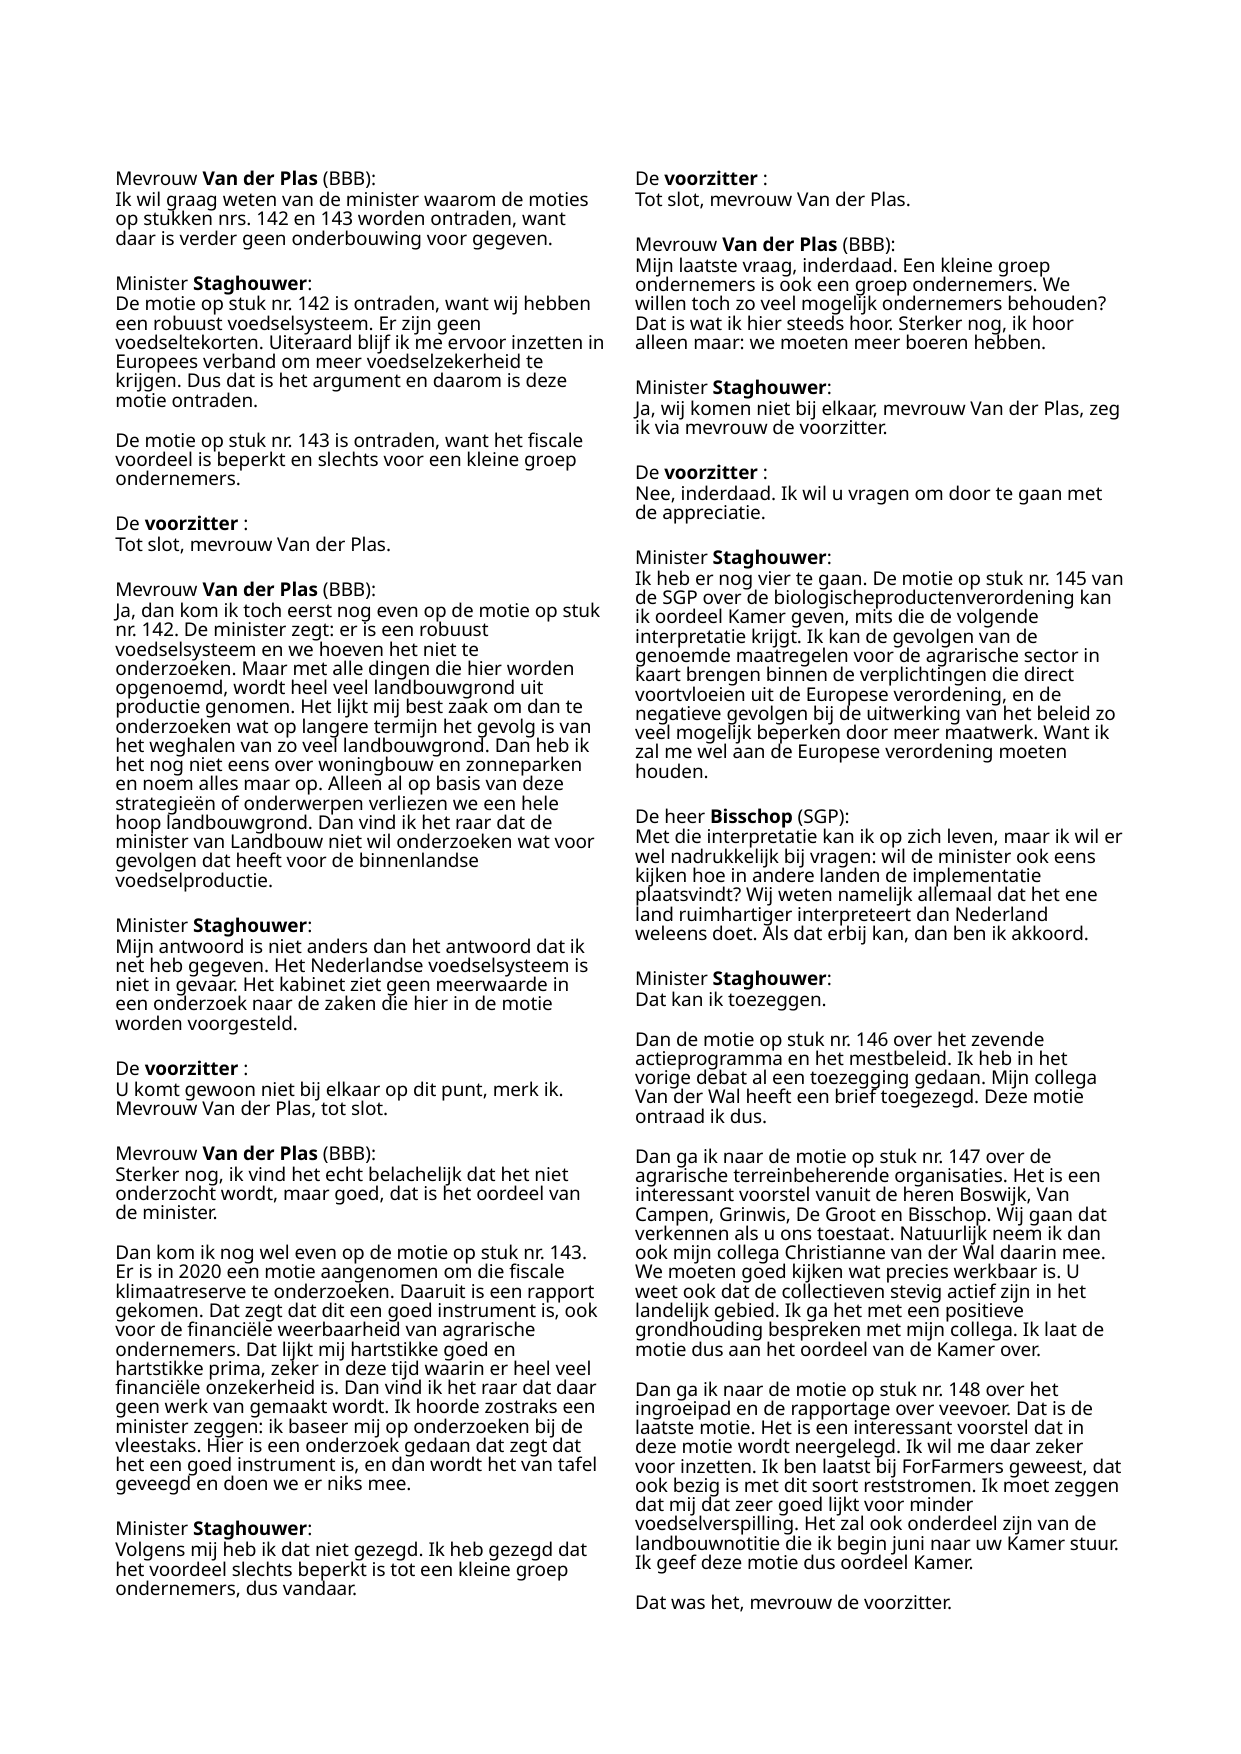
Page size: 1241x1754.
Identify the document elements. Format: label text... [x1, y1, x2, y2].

text Ik heb er nog vier te gaan. De motie op stuk nr. 145 van de SGP over de biologischeproductenverordening kan ik oordeel Kamer geven, mits die de volgende interpretatie krijgt. Ik kan de gevolgen van de genoemde maatregelen voor de agrarische sector in kaart brengen binnen de verplichtingen die direct voortvloeien uit de Europese verordening, en de negatieve gevolgen bij de uitwerking van het beleid zo veel mogelijk beperken door meer maatwerk. Want ik zal me wel aan de Europese verordening moeten houden. [635, 570, 1125, 782]
text U komt gewoon niet bij elkaar op dit punt, merk ik. Mevrouw Van der Plas, tot slot. [115, 1081, 605, 1119]
text Mijn antwoord is niet anders dan het antwoord dat ik net heb gegeven. Het Nederlandse voedselsysteem is niet in gevaar. Het kabinet ziet geen meerwaarde in een onderzoek naar de zaken die hier in de motie worden voorgesteld. [115, 938, 605, 1034]
text Tot slot, mevrouw Van der Plas. [635, 191, 1125, 210]
text De voorzitter : [115, 510, 605, 536]
text Dan ga ik naar de motie op stuk nr. 147 over de agrarische terreinbeherende organisaties. Het is een interessant voorstel vanuit de heren Boswijk, Van Campen, Grinwis, De Groot en Bisschop. Wij gaan dat verkennen als u ons toestaat. Natuurlijk neem ik dan ook mijn collega Christianne van der Wal daarin mee. We moeten goed kijken wat precies werkbaar is. U weet ook dat de collectieven stevig actief zijn in het landelijk gebied. Ik ga het met een positieve grondhouding bespreken met mijn collega. Ik laat de motie dus aan het oordeel van de Kamer over. [635, 1148, 1125, 1360]
text Dan de motie op stuk nr. 146 over het zevende actieprogramma en het mestbeleid. Ik heb in het vorige debat al een toezegging gedaan. Mijn collega Van der Wal heeft een brief toegezegd. Deze motie ontraad ik dus. [635, 1031, 1125, 1127]
text Nee, inderdaad. Ik wil u vragen om door te gaan met de appreciatie. [635, 485, 1125, 523]
text Mevrouw Van der Plas (BBB): [635, 231, 1125, 257]
text De motie op stuk nr. 143 is ontraden, want het fiscale voordeel is beperkt en slechts voor een kleine groep ondernemers. [115, 432, 605, 489]
text Tot slot, mevrouw Van der Plas. [115, 536, 605, 555]
text Minister Staghouwer: [635, 965, 1125, 991]
text Sterker nog, ik vind het echt belachelijk dat het niet onderzocht wordt, maar goed, dat is het oordeel van de minister. [115, 1166, 605, 1223]
text De voorzitter : [115, 1055, 605, 1081]
text Minister Staghouwer: [115, 1516, 605, 1541]
text Dan kom ik nog wel even op de motie op stuk nr. 143. Er is in 2020 een motie aangenomen om die fiscale klimaatreserve te onderzoeken. Daaruit is een rapport gekomen. Dat zegt dat dit een goed instrument is, ook voor de financiële weerbaarheid van agrarische ondernemers. Dat lijkt mij hartstikke goed en hartstikke prima, zeker in deze tijd waarin er heel veel financiële onzekerheid is. Dan vind ik het raar dat daar geen werk van gemaakt wordt. Ik hoorde zostraks een minister zeggen: ik baseer mij op onderzoeken bij de vleestaks. Hier is een onderzoek gedaan dat zegt dat het een goed instrument is, en dan wordt het van tafel geveegd en doen we er niks mee. [115, 1244, 605, 1495]
text Mevrouw Van der Plas (BBB): [115, 165, 605, 191]
text Ja, dan kom ik toch eerst nog even op de motie op stuk nr. 142. De minister zegt: er is een robuust voedselsysteem en we hoeven het niet te onderzoeken. Maar met alle dingen die hier worden opgenoemd, wordt heel veel landbouwgrond uit productie genomen. Het lijkt mij best zaak om dan te onderzoeken wat op langere termijn het gevolg is van het weghalen van zo veel landbouwgrond. Dan heb ik het nog niet eens over woningbouw en zonneparken en noem alles maar op. Alleen al op basis van deze strategieën of onderwerpen verliezen we een hele hoop landbouwgrond. Dan vind ik het raar dat de minister van Landbouw niet wil onderzoeken wat voor gevolgen dat heeft voor de binnenlandse voedselproductie. [115, 602, 605, 891]
text Mevrouw Van der Plas (BBB): [115, 1140, 605, 1166]
text Dat was het, mevrouw de voorzitter. [635, 1594, 1125, 1613]
text Minister Staghouwer: [635, 544, 1125, 570]
text Minister Staghouwer: [115, 912, 605, 938]
text De motie op stuk nr. 142 is ontraden, want wij hebben een robuust voedselsysteem. Er zijn geen voedseltekorten. Uiteraard blijf ik me ervoor inzetten in Europees verband om meer voedselzekerheid te krijgen. Dus dat is het argument en daarom is deze motie ontraden. [115, 295, 605, 411]
text Dan ga ik naar de motie op stuk nr. 148 over het ingroeipad en de rapportage over veevoer. Dat is de laatste motie. Het is een interessant voorstel dat in deze motie wordt neergelegd. Ik wil me daar zeker voor inzetten. Ik ben laatst bij ForFarmers geweest, dat ook bezig is met dit soort reststromen. Ik moet zeggen dat mij dat zeer goed lijkt voor minder voedselverspilling. Het zal ook onderdeel zijn van de landbouwnotitie die ik begin juni naar uw Kamer stuur. Ik geef deze motie dus oordeel Kamer. [635, 1381, 1125, 1573]
text Minister Staghouwer: [115, 270, 605, 295]
text Ja, wij komen niet bij elkaar, mevrouw Van der Plas, zeg ik via mevrouw de voorzitter. [635, 400, 1125, 438]
text De voorzitter : [635, 459, 1125, 485]
text Mevrouw Van der Plas (BBB): [115, 576, 605, 602]
text Dat kan ik toezeggen. [635, 991, 1125, 1010]
text Met die interpretatie kan ik op zich leven, maar ik wil er wel nadrukkelijk bij vragen: wil de minister ook eens kijken hoe in andere landen de implementatie plaatsvindt? Wij weten namelijk allemaal dat het ene land ruimhartiger interpreteert dan Nederland weleens doet. Als dat erbij kan, dan ben ik akkoord. [635, 828, 1125, 944]
text De voorzitter : [635, 165, 1125, 191]
text Ik wil graag weten van de minister waarom de moties op stukken nrs. 142 en 143 worden ontraden, want daar is verder geen onderbouwing voor gegeven. [115, 191, 605, 249]
text De heer Bisschop (SGP): [635, 803, 1125, 828]
text Minister Staghouwer: [635, 374, 1125, 400]
text Mijn laatste vraag, inderdaad. Een kleine groep ondernemers is ook een groep ondernemers. We willen toch zo veel mogelijk ondernemers behouden? Dat is wat ik hier steeds hoor. Sterker nog, ik hoor alleen maar: we moeten meer boeren hebben. [635, 257, 1125, 353]
text Volgens mij heb ik dat niet gezegd. Ik heb gezegd dat het voordeel slechts beperkt is tot een kleine groep ondernemers, dus vandaar. [115, 1541, 605, 1599]
